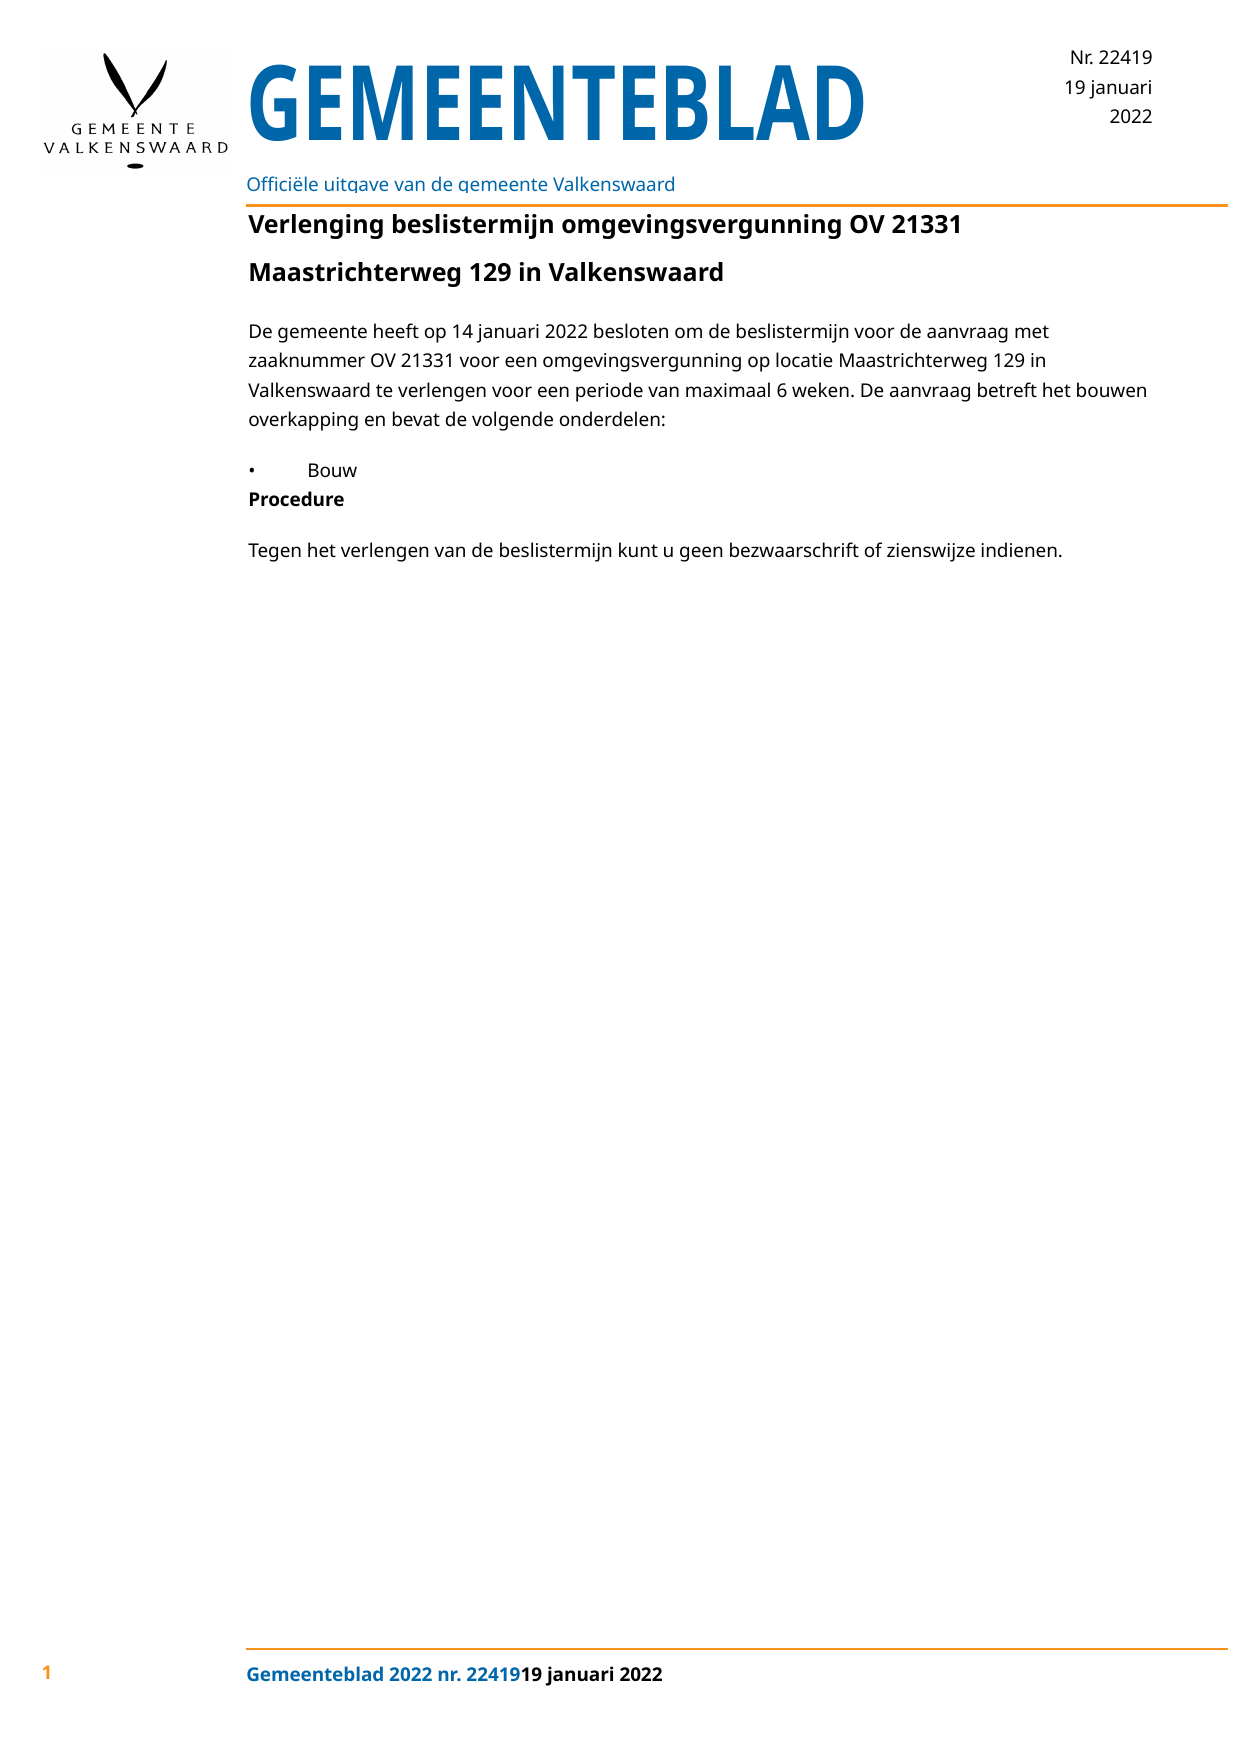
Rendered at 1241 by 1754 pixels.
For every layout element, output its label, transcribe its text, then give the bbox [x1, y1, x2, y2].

text Tegen het verlengen van de beslistermijn kunt u geen bezwaarschrift of zienswijze indienen. [248, 537, 1152, 563]
picture [41, 47, 231, 172]
text De gemeente heeft op 14 januari 2022 besloten om de beslistermijn voor de aanvraag met zaaknummer OV 21331 voor een omgevingsvergunning op locatie Maastrichterweg 129 in Valkenswaard te verlengen voor een periode van maximaal 6 weken. De aanvraag betreft het bouwen overkapping en bevat de volgende onderdelen: [248, 318, 1152, 432]
text Procedure [248, 487, 1152, 512]
text Verlenging beslistermijn omgevingsvergunning OV 21331 Maastrichterweg 129 in Valkenswaard [248, 207, 1152, 288]
list Bouw [248, 457, 1152, 483]
